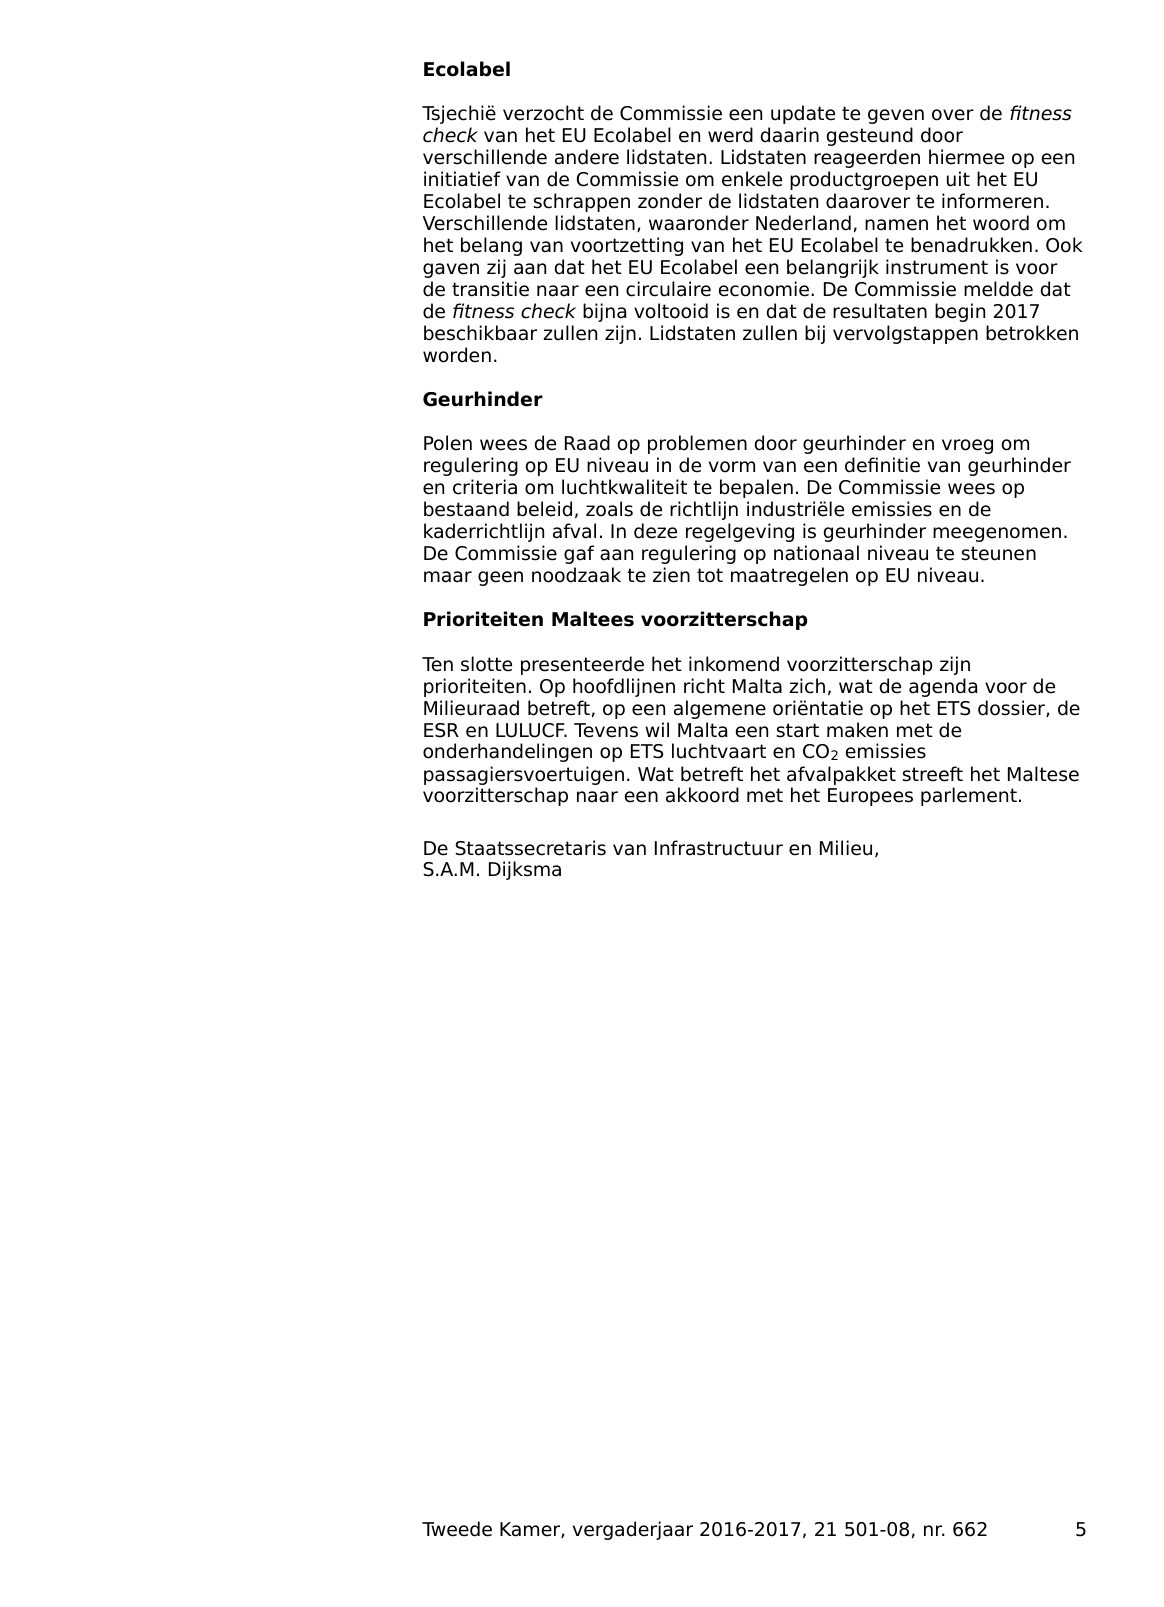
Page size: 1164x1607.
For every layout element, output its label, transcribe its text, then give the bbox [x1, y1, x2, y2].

text Ten slotte presenteerde het inkomend voorzitterschap zijn prioriteiten. Op hoofdlijnen richt Malta zich, wat de agenda voor de Milieuraad betreft, op een algemene oriëntatie op het ETS dossier, de ESR en LULUCF. Tevens wil Malta een start maken met de onderhandelingen op ETS luchtvaart en CO2 emissies passagiersvoertuigen. Wat betreft het afvalpakket streeft het Maltese voorzitterschap naar een akkoord met het Europees parlement. [422, 653, 1087, 807]
text De Staatssecretaris van Infrastructuur en Milieu, S.A.M. Dijksma [422, 837, 1087, 881]
text Polen wees de Raad op problemen door geurhinder en vroeg om regulering op EU niveau in de vorm van een definitie van geurhinder en criteria om luchtkwaliteit te bepalen. De Commissie wees op bestaand beleid, zoals de richtlijn industriële emissies en de kaderrichtlijn afval. In deze regelgeving is geurhinder meegenomen. De Commissie gaf aan regulering op nationaal niveau te steunen maar geen noodzaak te zien tot maatregelen op EU niveau. [422, 433, 1087, 587]
subtitle Geurhinder [422, 389, 1087, 411]
text Tsjechië verzocht de Commissie een update te geven over de fitness check van het EU Ecolabel en werd daarin gesteund door verschillende andere lidstaten. Lidstaten reageerden hiermee op een initiatief van de Commissie om enkele productgroepen uit het EU Ecolabel te schrappen zonder de lidstaten daarover te informeren. Verschillende lidstaten, waaronder Nederland, namen het woord om het belang van voortzetting van het EU Ecolabel te benadrukken. Ook gaven zij aan dat het EU Ecolabel een belangrijk instrument is voor de transitie naar een circulaire economie. De Commissie meldde dat de fitness check bijna voltooid is en dat de resultaten begin 2017 beschikbaar zullen zijn. Lidstaten zullen bij vervolgstappen betrokken worden. [422, 103, 1087, 367]
subtitle Prioriteiten Maltees voorzitterschap [422, 609, 1087, 631]
subtitle Ecolabel [422, 59, 1087, 81]
